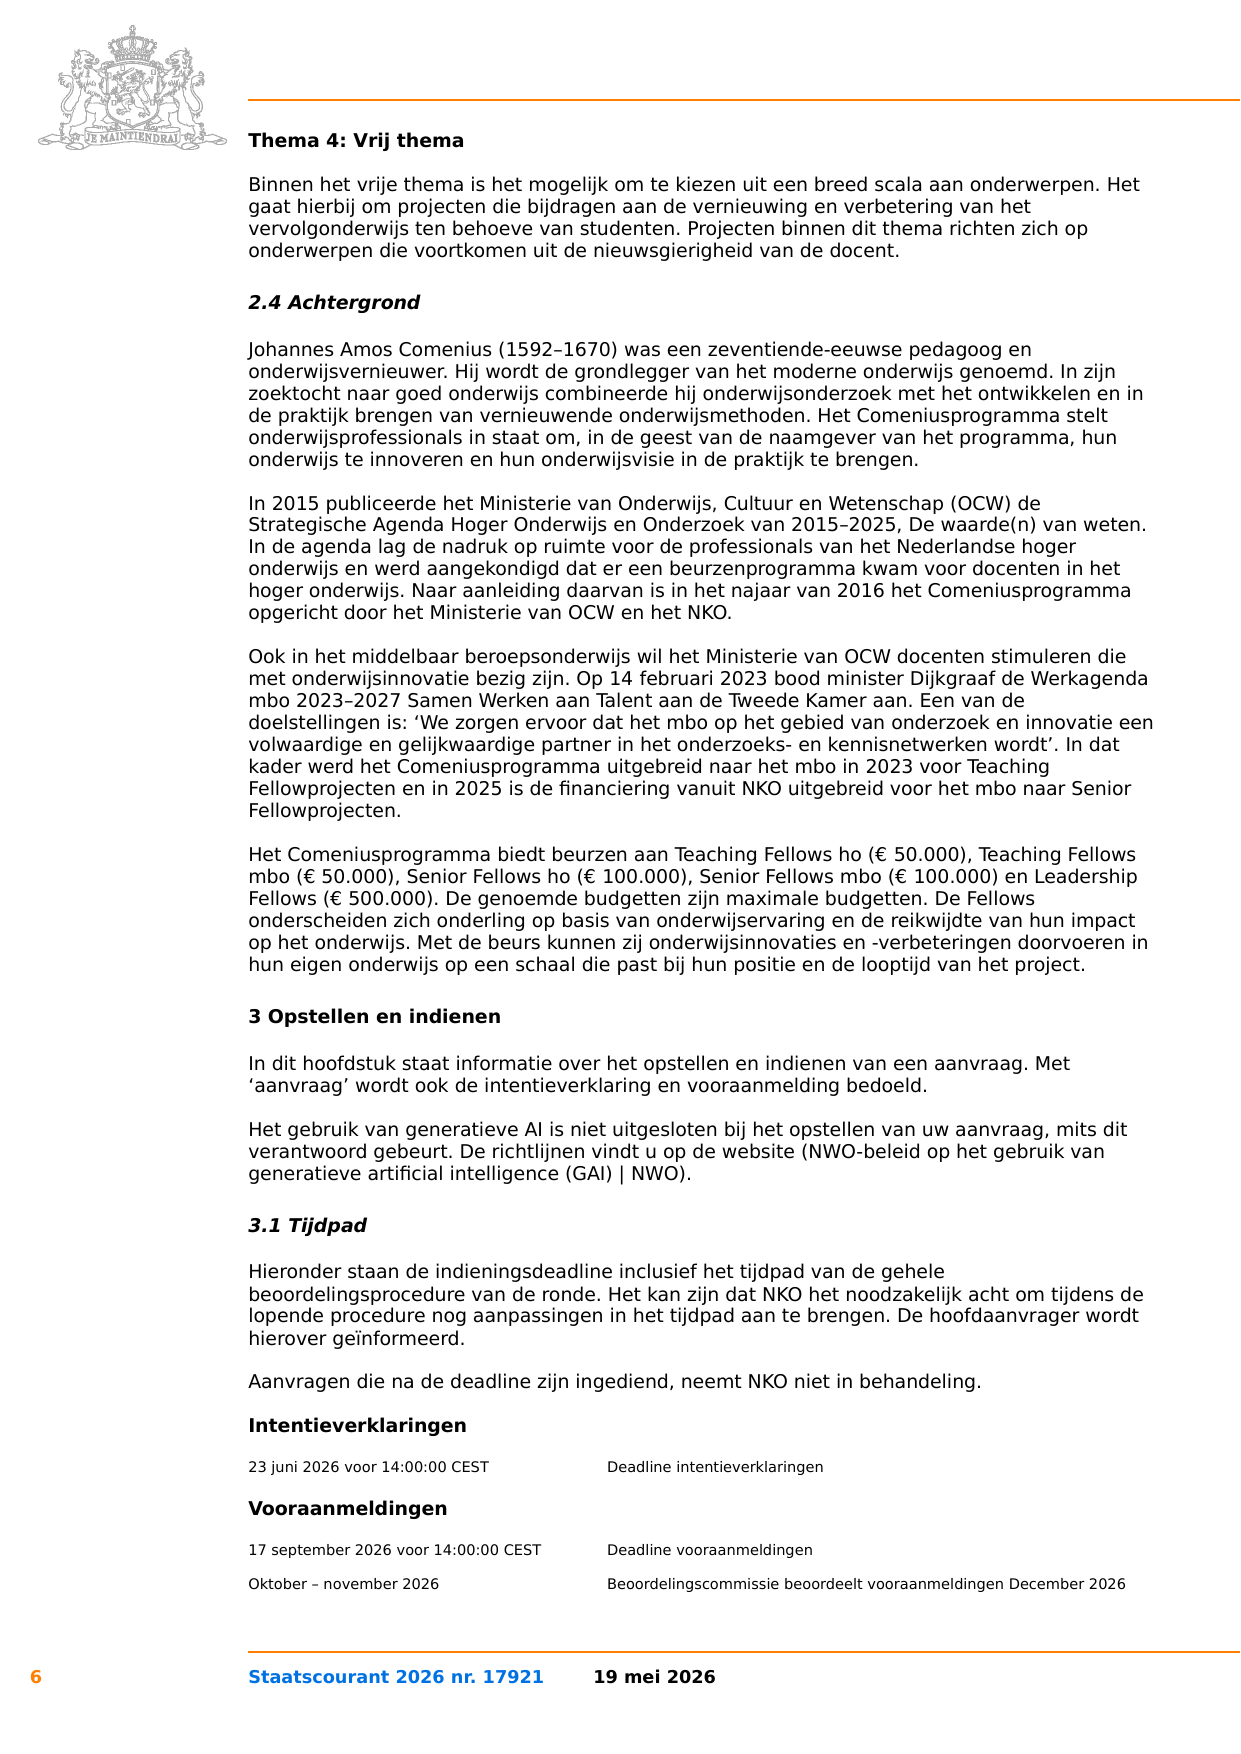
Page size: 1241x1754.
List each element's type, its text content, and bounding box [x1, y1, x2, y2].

table_header 23 juni 2026 voor 14:00:00 CEST [248, 1459, 601, 1476]
table_cell Oktober – november 2026 [248, 1576, 601, 1593]
text Binnen het vrije thema is het mogelijk om te kiezen uit een breed scala aan onderwerpen. Het gaat hierbij om projecten die bijdragen aan de vernieuwing en verbetering van het vervolgonderwijs ten behoeve van studenten. Projecten binnen dit thema richten zich op onderwerpen die voortkomen uit de nieuwsgierigheid van de docent. [248, 174, 1163, 262]
table_header Deadline vooraanmeldingen [601, 1542, 1163, 1559]
table_header 17 september 2026 voor 14:00:00 CEST [248, 1542, 601, 1559]
subtitle Intentieverklaringen [248, 1415, 1163, 1437]
subtitle Thema 4: Vrij thema [248, 130, 1163, 152]
subtitle 3.1 Tijdpad [248, 1214, 1163, 1236]
subtitle 2.4 Achtergrond [248, 292, 1163, 314]
table_header Deadline intentieverklaringen [601, 1459, 1163, 1476]
text In 2015 publiceerde het Ministerie van Onderwijs, Cultuur en Wetenschap (OCW) de Strategische Agenda Hoger Onderwijs en Onderzoek van 2015–2025, De waarde(n) van weten. In de agenda lag de nadruk op ruimte voor de professionals van het Nederlandse hoger onderwijs en werd aangekondigd dat er een beurzenprogramma kwam voor docenten in het hoger onderwijs. Naar aanleiding daarvan is in het najaar van 2016 het Comeniusprogramma opgericht door het Ministerie van OCW en het NKO. [248, 492, 1163, 624]
table_cell [248, 1559, 601, 1576]
text Hieronder staan de indieningsdeadline inclusief het tijdpad van de gehele beoordelingsprocedure van de ronde. Het kan zijn dat NKO het noodzakelijk acht om tijdens de lopende procedure nog aanpassingen in het tijdpad aan te brengen. De hoofdaanvrager wordt hierover geïnformeerd. [248, 1261, 1163, 1349]
text Het Comeniusprogramma biedt beurzen aan Teaching Fellows ho (€ 50.000), Teaching Fellows mbo (€ 50.000), Senior Fellows ho (€ 100.000), Senior Fellows mbo (€ 100.000) en Leadership Fellows (€ 500.000). De genoemde budgetten zijn maximale budgetten. De Fellows onderscheiden zich onderling op basis van onderwijservaring en de reikwijdte van hun impact op het onderwijs. Met de beurs kunnen zij onderwijsinnovaties en -verbeteringen doorvoeren in hun eigen onderwijs op een schaal die past bij hun positie en de looptijd van het project. [248, 844, 1163, 976]
table_cell Beoordelingscommissie beoordeelt vooraanmeldingen December 2026 [601, 1576, 1163, 1593]
table_cell [601, 1559, 1163, 1576]
text In dit hoofdstuk staat informatie over het opstellen en indienen van een aanvraag. Met ‘aanvraag’ wordt ook de intentieverklaring en vooraanmelding bedoeld. [248, 1053, 1163, 1097]
text Johannes Amos Comenius (1592–1670) was een zeventiende-eeuwse pedagoog en onderwijsvernieuwer. Hij wordt de grondlegger van het moderne onderwijs genoemd. In zijn zoektocht naar goed onderwijs combineerde hij onderwijsonderzoek met het ontwikkelen en in de praktijk brengen van vernieuwende onderwijsmethoden. Het Comeniusprogramma stelt onderwijsprofessionals in staat om, in de geest van de naamgever van het programma, hun onderwijs te innoveren en hun onderwijsvisie in de praktijk te brengen. [248, 339, 1163, 471]
picture [38, 25, 227, 150]
text Het gebruik van generatieve AI is niet uitgesloten bij het opstellen van uw aanvraag, mits dit verantwoord gebeurt. De richtlijnen vindt u op de website (NWO-beleid op het gebruik van generatieve artificial intelligence (GAI) | NWO). [248, 1118, 1163, 1184]
subtitle 3 Opstellen en indienen [248, 1006, 1163, 1028]
text Ook in het middelbaar beroepsonderwijs wil het Ministerie van OCW docenten stimuleren die met onderwijsinnovatie bezig zijn. Op 14 februari 2023 bood minister Dijkgraaf de Werkagenda mbo 2023–2027 Samen Werken aan Talent aan de Tweede Kamer aan. Een van de doelstellingen is: ‘We zorgen ervoor dat het mbo op het gebied van onderzoek en innovatie een volwaardige en gelijkwaardige partner in het onderzoeks- en kennisnetwerken wordt’. In dat kader werd het Comeniusprogramma uitgebreid naar het mbo in 2023 voor Teaching Fellowprojecten en in 2025 is de financiering vanuit NKO uitgebreid voor het mbo naar Senior Fellowprojecten. [248, 646, 1163, 822]
text Aanvragen die na de deadline zijn ingediend, neemt NKO niet in behandeling. [248, 1371, 1163, 1393]
subtitle Vooraanmeldingen [248, 1498, 1163, 1520]
